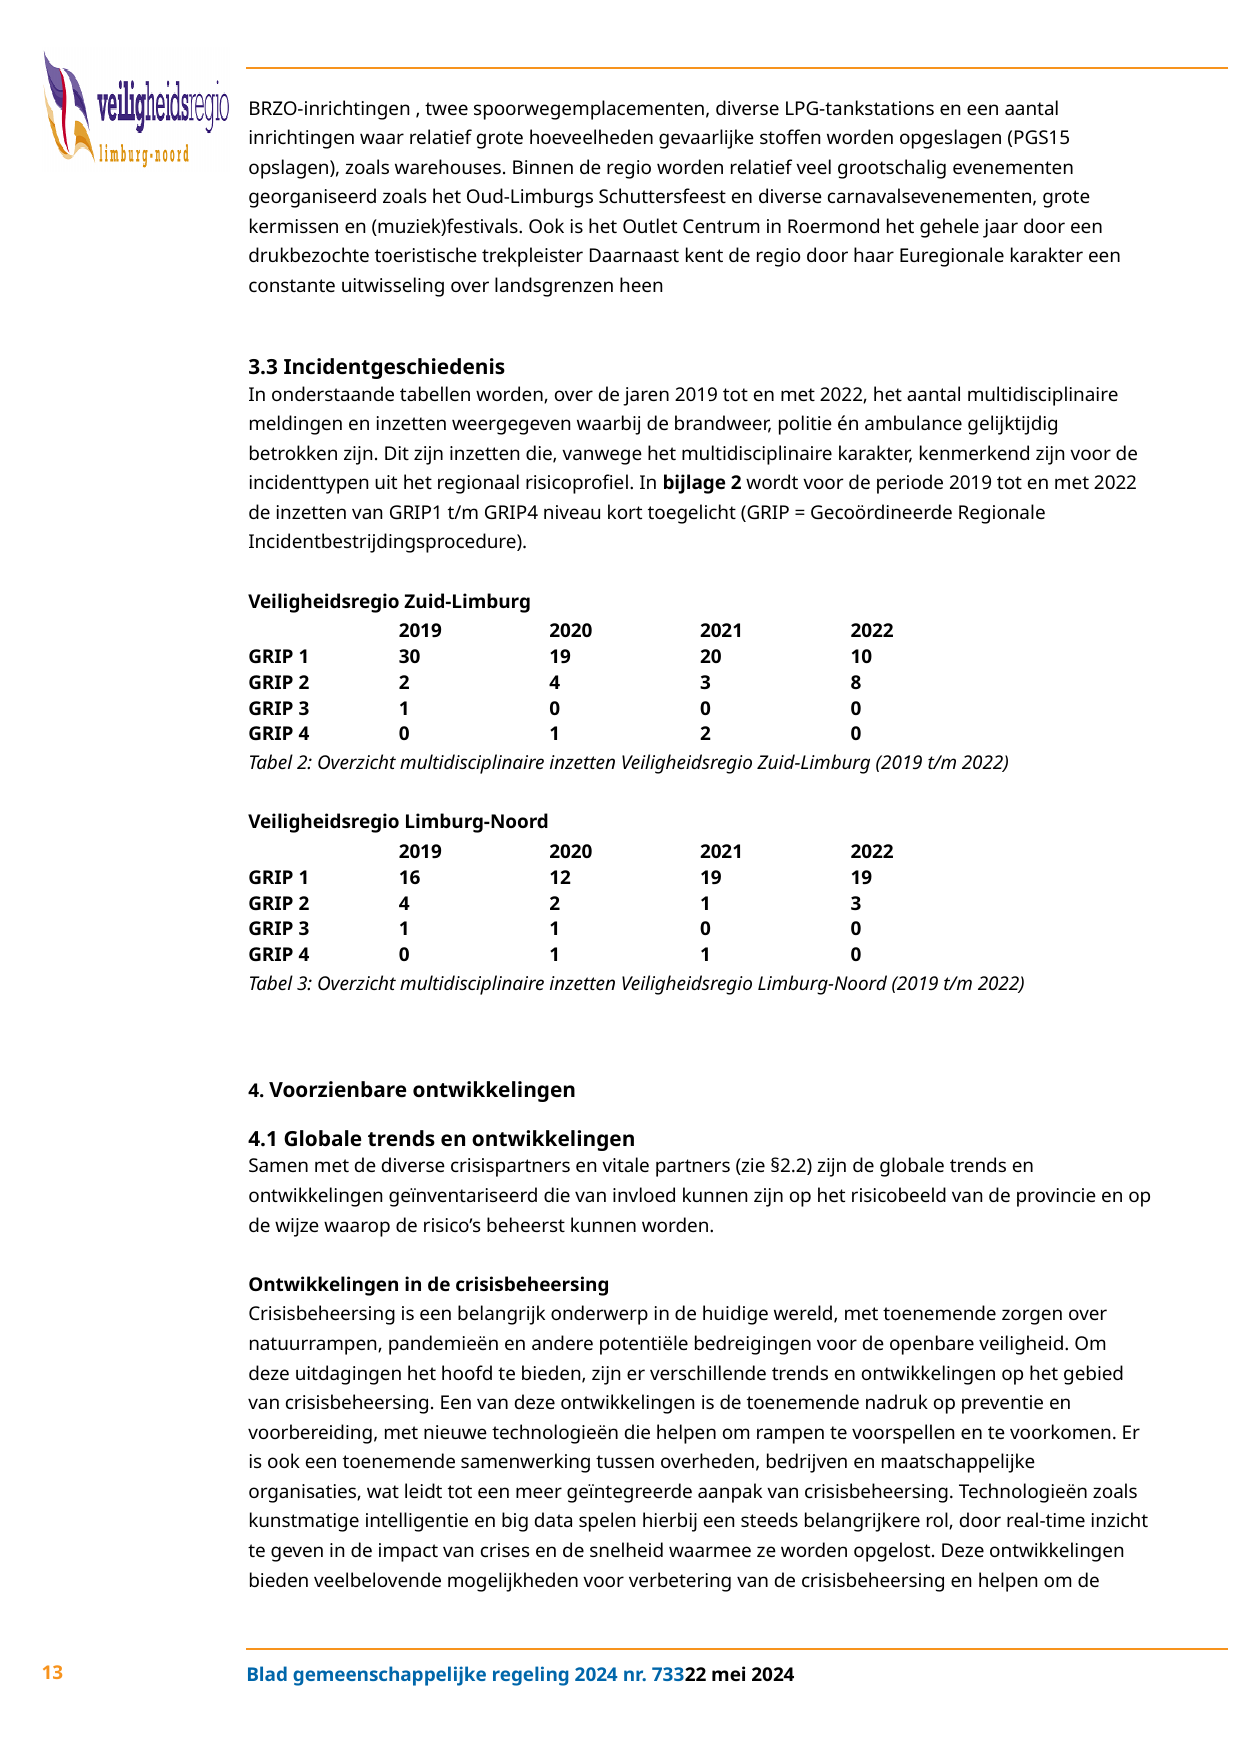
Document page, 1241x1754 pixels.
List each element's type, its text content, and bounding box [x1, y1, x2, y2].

table_header 2020 [549, 838, 700, 864]
table_cell 0 [850, 941, 1001, 967]
table_header 2021 [700, 838, 850, 864]
table_header [1001, 618, 1152, 643]
table_cell 1 [399, 695, 549, 720]
picture [41, 47, 231, 172]
table_cell GRIP 1 [248, 864, 398, 890]
table_cell GRIP 2 [248, 669, 398, 695]
table_cell GRIP 4 [248, 720, 398, 746]
table_cell 2 [549, 890, 700, 915]
table_cell 1 [700, 890, 850, 915]
table_cell 1 [549, 941, 700, 967]
table_cell 0 [549, 695, 700, 720]
table_cell 0 [399, 720, 549, 746]
table_cell 19 [700, 864, 850, 890]
table_cell 30 [399, 643, 549, 669]
text Tabel 3: Overzicht multidisciplinaire inzetten Veiligheidsregio Limburg-Noord (2019 t/m 2022) [248, 970, 1152, 996]
table_header 2022 [850, 618, 1001, 643]
text 3.3 Incidentgeschiedenis [248, 352, 1152, 381]
text In onderstaande tabellen worden, over de jaren 2019 tot en met 2022, het aantal multidisciplinaire meldingen en inzetten weergegeven waarbij de brandweer, politie én ambulance gelijktijdig betrokken zijn. Dit zijn inzetten die, vanwege het multidisciplinaire karakter, kenmerkend zijn voor de incidenttypen uit het regionaal risicoprofiel. In bijlage 2 wordt voor de periode 2019 tot en met 2022 de inzetten van GRIP1 t/m GRIP4 niveau kort toegelicht (GRIP = Gecoördineerde Regionale Incidentbestrijdingsprocedure). [248, 381, 1152, 554]
text 4. Voorzienbare ontwikkelingen [248, 1075, 1152, 1103]
table_cell 0 [850, 695, 1001, 720]
table_cell 1 [549, 720, 700, 746]
table_header [248, 618, 398, 643]
text Veiligheidsregio Zuid-Limburg [248, 588, 1152, 613]
table_cell GRIP 3 [248, 695, 398, 720]
text Crisisbeheersing is een belangrijk onderwerp in de huidige wereld, met toenemende zorgen over natuurrampen, pandemieën en andere potentiële bedreigingen voor de openbare veiligheid. Om deze uitdagingen het hoofd te bieden, zijn er verschillende trends en ontwikkelingen op het gebied van crisisbeheersing. Een van deze ontwikkelingen is de toenemende nadruk op preventie en voorbereiding, met nieuwe technologieën die helpen om rampen te voorspellen en te voorkomen. Er is ook een toenemende samenwerking tussen overheden, bedrijven en maatschappelijke organisaties, wat leidt tot een meer geïntegreerde aanpak van crisisbeheersing. Technologieën zoals kunstmatige intelligentie en big data spelen hierbij een steeds belangrijkere rol, door real-time inzicht te geven in de impact van crises en de snelheid waarmee ze worden opgelost. Deze ontwikkelingen bieden veelbelovende mogelijkheden voor verbetering van de crisisbeheersing en helpen om de [248, 1301, 1152, 1592]
text Ontwikkelingen in de crisisbeheersing [248, 1271, 1152, 1297]
table_cell 19 [549, 643, 700, 669]
text Samen met de diverse crisispartners en vitale partners (zie §2.2) zijn de globale trends en ontwikkelingen geïnventariseerd die van invloed kunnen zijn op het risicobeeld van de provincie en op de wijze waarop de risico’s beheerst kunnen worden. [248, 1153, 1152, 1237]
table_cell [1001, 915, 1152, 941]
table_cell 0 [700, 695, 850, 720]
table_cell [1001, 643, 1152, 669]
table_header 2019 [399, 618, 549, 643]
table_cell [1001, 864, 1152, 890]
table_header 2021 [700, 618, 850, 643]
table_header [1001, 838, 1152, 864]
table_cell 0 [850, 720, 1001, 746]
table_cell 1 [399, 915, 549, 941]
table_cell GRIP 2 [248, 890, 398, 915]
table_cell 12 [549, 864, 700, 890]
table_cell 0 [700, 915, 850, 941]
table_cell 19 [850, 864, 1001, 890]
table_cell GRIP 3 [248, 915, 398, 941]
text Tabel 2: Overzicht multidisciplinaire inzetten Veiligheidsregio Zuid-Limburg (2019 t/m 2022) [248, 749, 1152, 775]
table_header 2022 [850, 838, 1001, 864]
table_cell [1001, 890, 1152, 915]
table_cell 0 [399, 941, 549, 967]
table_cell 1 [549, 915, 700, 941]
table_cell 2 [700, 720, 850, 746]
table_cell GRIP 4 [248, 941, 398, 967]
table_cell 8 [850, 669, 1001, 695]
text BRZO-inrichtingen , twee spoorwegemplacementen, diverse LPG-tankstations en een aantal inrichtingen waar relatief grote hoeveelheden gevaarlijke stoffen worden opgeslagen (PGS15 opslagen), zoals warehouses. Binnen de regio worden relatief veel grootschalig evenementen georganiseerd zoals het Oud-Limburgs Schuttersfeest en diverse carnavalsevenementen, grote kermissen en (muziek)festivals. Ook is het Outlet Centrum in Roermond het gehele jaar door een drukbezochte toeristische trekpleister Daarnaast kent de regio door haar Euregionale karakter een constante uitwisseling over landsgrenzen heen [248, 95, 1152, 298]
table_cell 20 [700, 643, 850, 669]
table_cell 2 [399, 669, 549, 695]
table_header [248, 838, 398, 864]
text Veiligheidsregio Limburg-Noord [248, 808, 1152, 834]
table_cell 3 [850, 890, 1001, 915]
table_cell 16 [399, 864, 549, 890]
table_header 2019 [399, 838, 549, 864]
table_cell 3 [700, 669, 850, 695]
table_cell [1001, 720, 1152, 746]
table_header 2020 [549, 618, 700, 643]
table_cell [1001, 941, 1152, 967]
table_cell 1 [700, 941, 850, 967]
text 4.1 Globale trends en ontwikkelingen [248, 1124, 1152, 1153]
table_cell 4 [399, 890, 549, 915]
table_cell [1001, 695, 1152, 720]
table_cell [1001, 669, 1152, 695]
table_cell GRIP 1 [248, 643, 398, 669]
table_cell 4 [549, 669, 700, 695]
table_cell 0 [850, 915, 1001, 941]
table_cell 10 [850, 643, 1001, 669]
